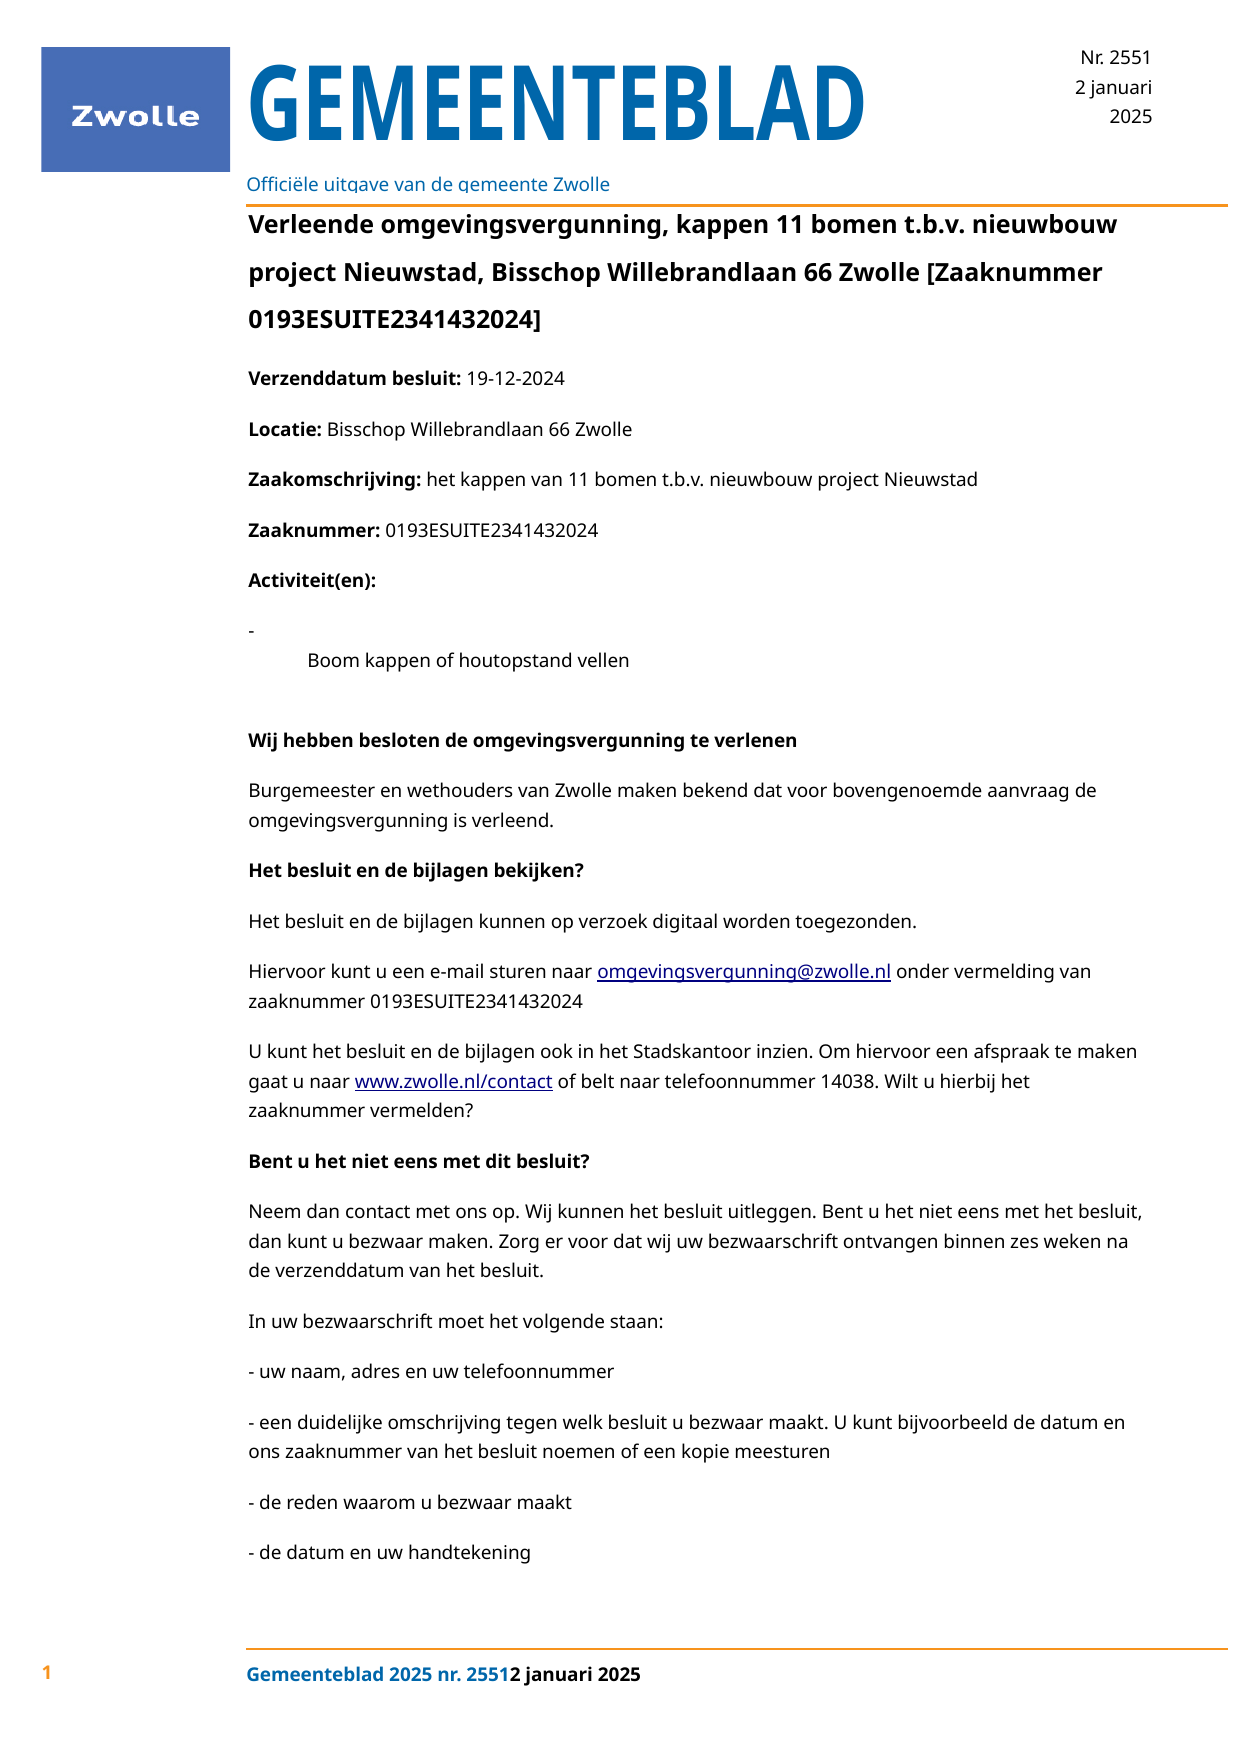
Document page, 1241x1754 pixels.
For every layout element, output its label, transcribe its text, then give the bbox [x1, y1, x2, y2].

text Verleende omgevingsvergunning, kappen 11 bomen t.b.v. nieuwbouw project Nieuwstad, Bisschop Willebrandlaan 66 Zwolle [Zaaknummer 0193ESUITE2341432024] [248, 207, 1152, 336]
text Het besluit en de bijlagen kunnen op verzoek digitaal worden toegezonden. [248, 908, 1152, 934]
text - de reden waarom u bezwaar maakt [248, 1489, 1152, 1514]
text - de datum en uw handtekening [248, 1539, 1152, 1565]
text - uw naam, adres en uw telefoonnummer [248, 1358, 1152, 1384]
text U kunt het besluit en de bijlagen ook in het Stadskantoor inzien. Om hiervoor een afspraak te maken gaat u naar www.zwolle.nl/contact of belt naar telefoonnummer 14038. Wilt u hierbij het zaaknummer vermelden? [248, 1038, 1152, 1123]
text Neem dan contact met ons op. Wij kunnen het besluit uitleggen. Bent u het niet eens met het besluit, dan kunt u bezwaar maken. Zorg er voor dat wij uw bezwaarschrift ontvangen binnen zes weken na de verzenddatum van het besluit. [248, 1198, 1152, 1283]
list Boom kappen of houtopstand vellen [248, 647, 1152, 673]
text Activiteit(en): [248, 567, 1152, 593]
picture [41, 47, 231, 172]
text Wij hebben besloten de omgevingsvergunning te verlenen [248, 727, 1152, 753]
text Bent u het niet eens met dit besluit? [248, 1148, 1152, 1174]
text Hiervoor kunt u een e-mail sturen naar omgevingsvergunning@zwolle.nl onder vermelding van zaaknummer 0193ESUITE2341432024 [248, 958, 1152, 1014]
text Verzenddatum besluit: 19-12-2024 [248, 366, 1152, 391]
text Locatie: Bisschop Willebrandlaan 66 Zwolle [248, 416, 1152, 442]
text In uw bezwaarschrift moet het volgende staan: [248, 1308, 1152, 1334]
text Zaakomschrijving: het kappen van 11 bomen t.b.v. nieuwbouw project Nieuwstad [248, 466, 1152, 492]
text Burgemeester en wethouders van Zwolle maken bekend dat voor bovengenoemde aanvraag de omgevingsvergunning is verleend. [248, 778, 1152, 833]
text Zaaknummer: 0193ESUITE2341432024 [248, 517, 1152, 542]
text - een duidelijke omschrijving tegen welk besluit u bezwaar maakt. U kunt bijvoorbeeld de datum en ons zaaknummer van het besluit noemen of een kopie meesturen [248, 1409, 1152, 1464]
text Het besluit en de bijlagen bekijken? [248, 858, 1152, 883]
